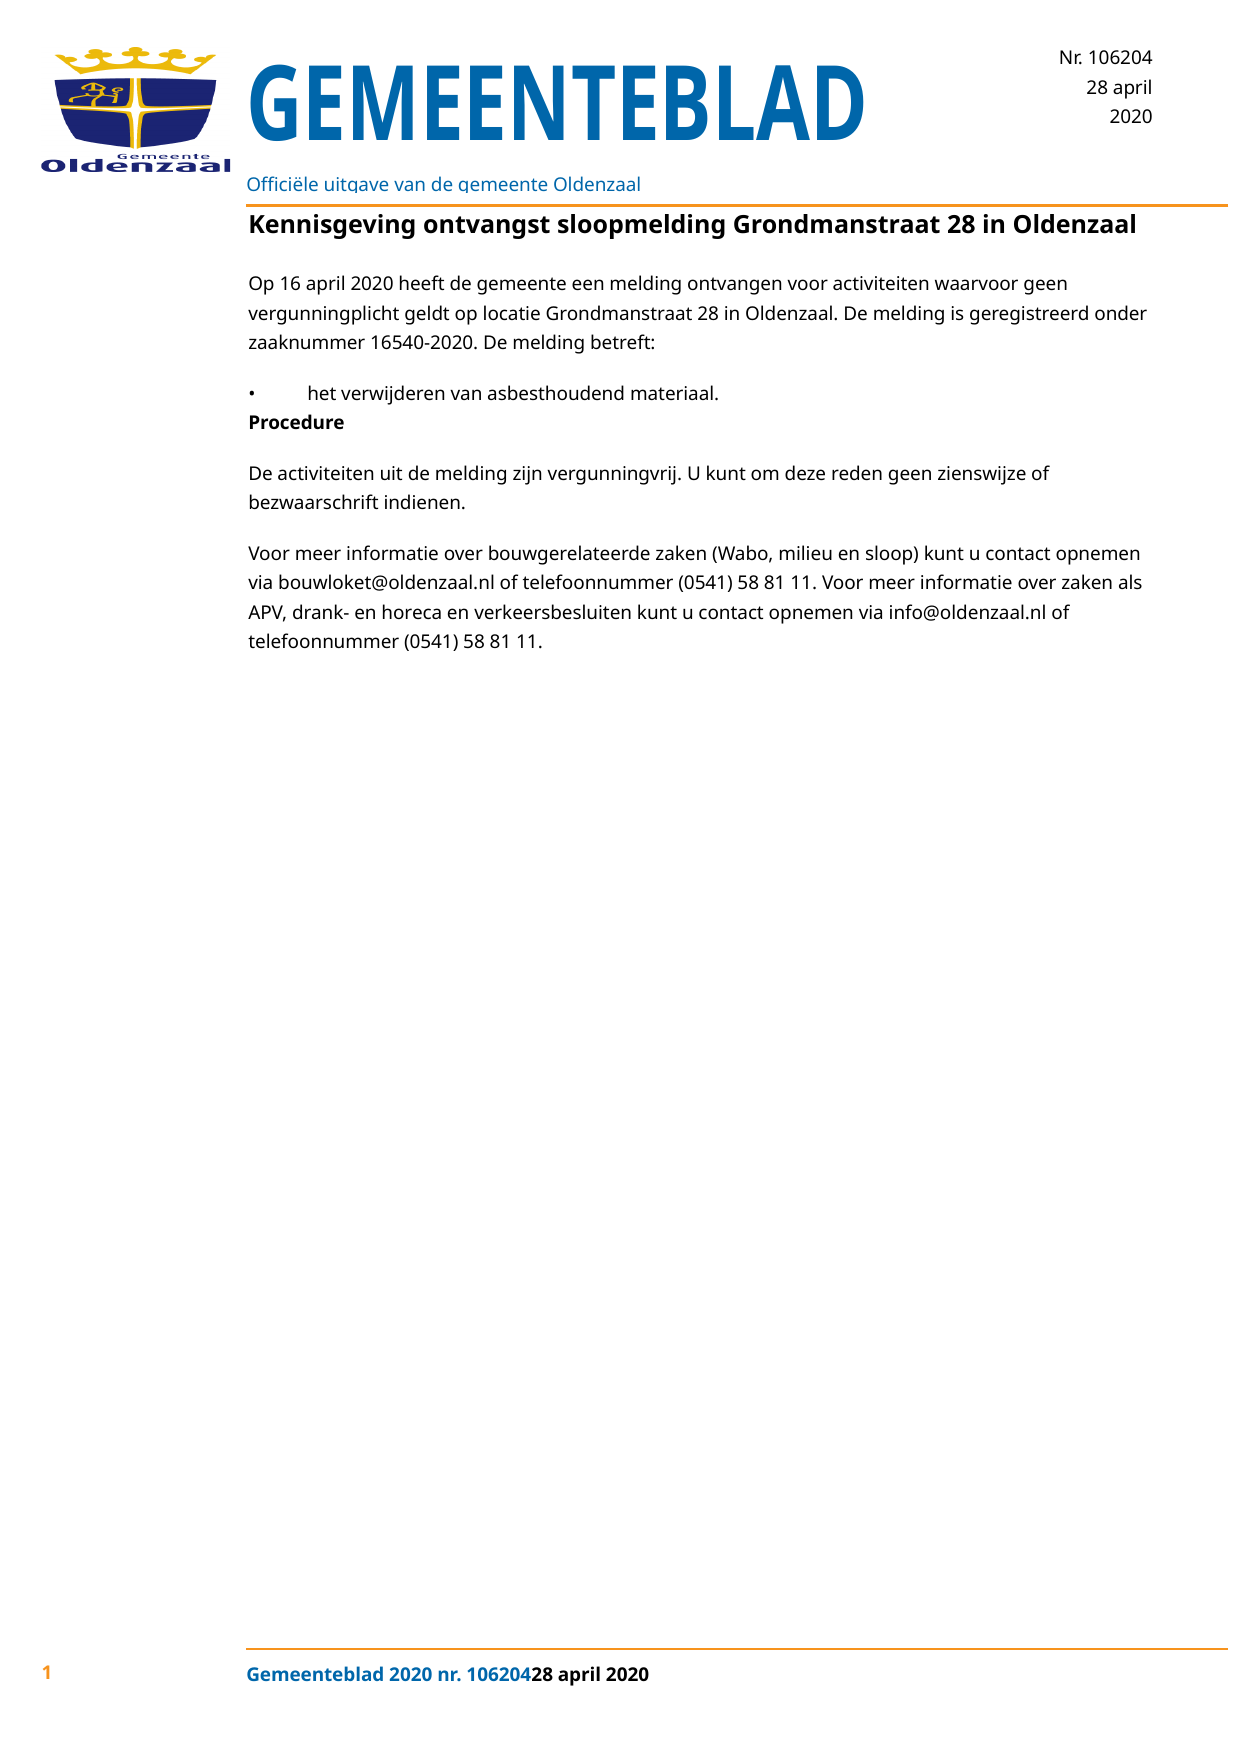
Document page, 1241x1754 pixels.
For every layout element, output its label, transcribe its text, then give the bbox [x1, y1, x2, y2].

text Kennisgeving ontvangst sloopmelding Grondmanstraat 28 in Oldenzaal [248, 207, 1152, 241]
text De activiteiten uit de melding zijn vergunningvrij. U kunt om deze reden geen zienswijze of bezwaarschrift indienen. [248, 460, 1152, 515]
text Op 16 april 2020 heeft de gemeente een melding ontvangen voor activiteiten waarvoor geen vergunningplicht geldt op locatie Grondmanstraat 28 in Oldenzaal. De melding is geregistreerd onder zaaknummer 16540-2020. De melding betreft: [248, 270, 1152, 355]
picture [41, 47, 231, 172]
text Procedure [248, 409, 1152, 435]
text Voor meer informatie over bouwgerelateerde zaken (Wabo, milieu en sloop) kunt u contact opnemen via bouwloket@oldenzaal.nl of telefoonnummer (0541) 58 81 11. Voor meer informatie over zaken als APV, drank- en horeca en verkeersbesluiten kunt u contact opnemen via info@oldenzaal.nl of telefoonnummer (0541) 58 81 11. [248, 540, 1152, 654]
list het verwijderen van asbesthoudend materiaal. [248, 380, 1152, 406]
